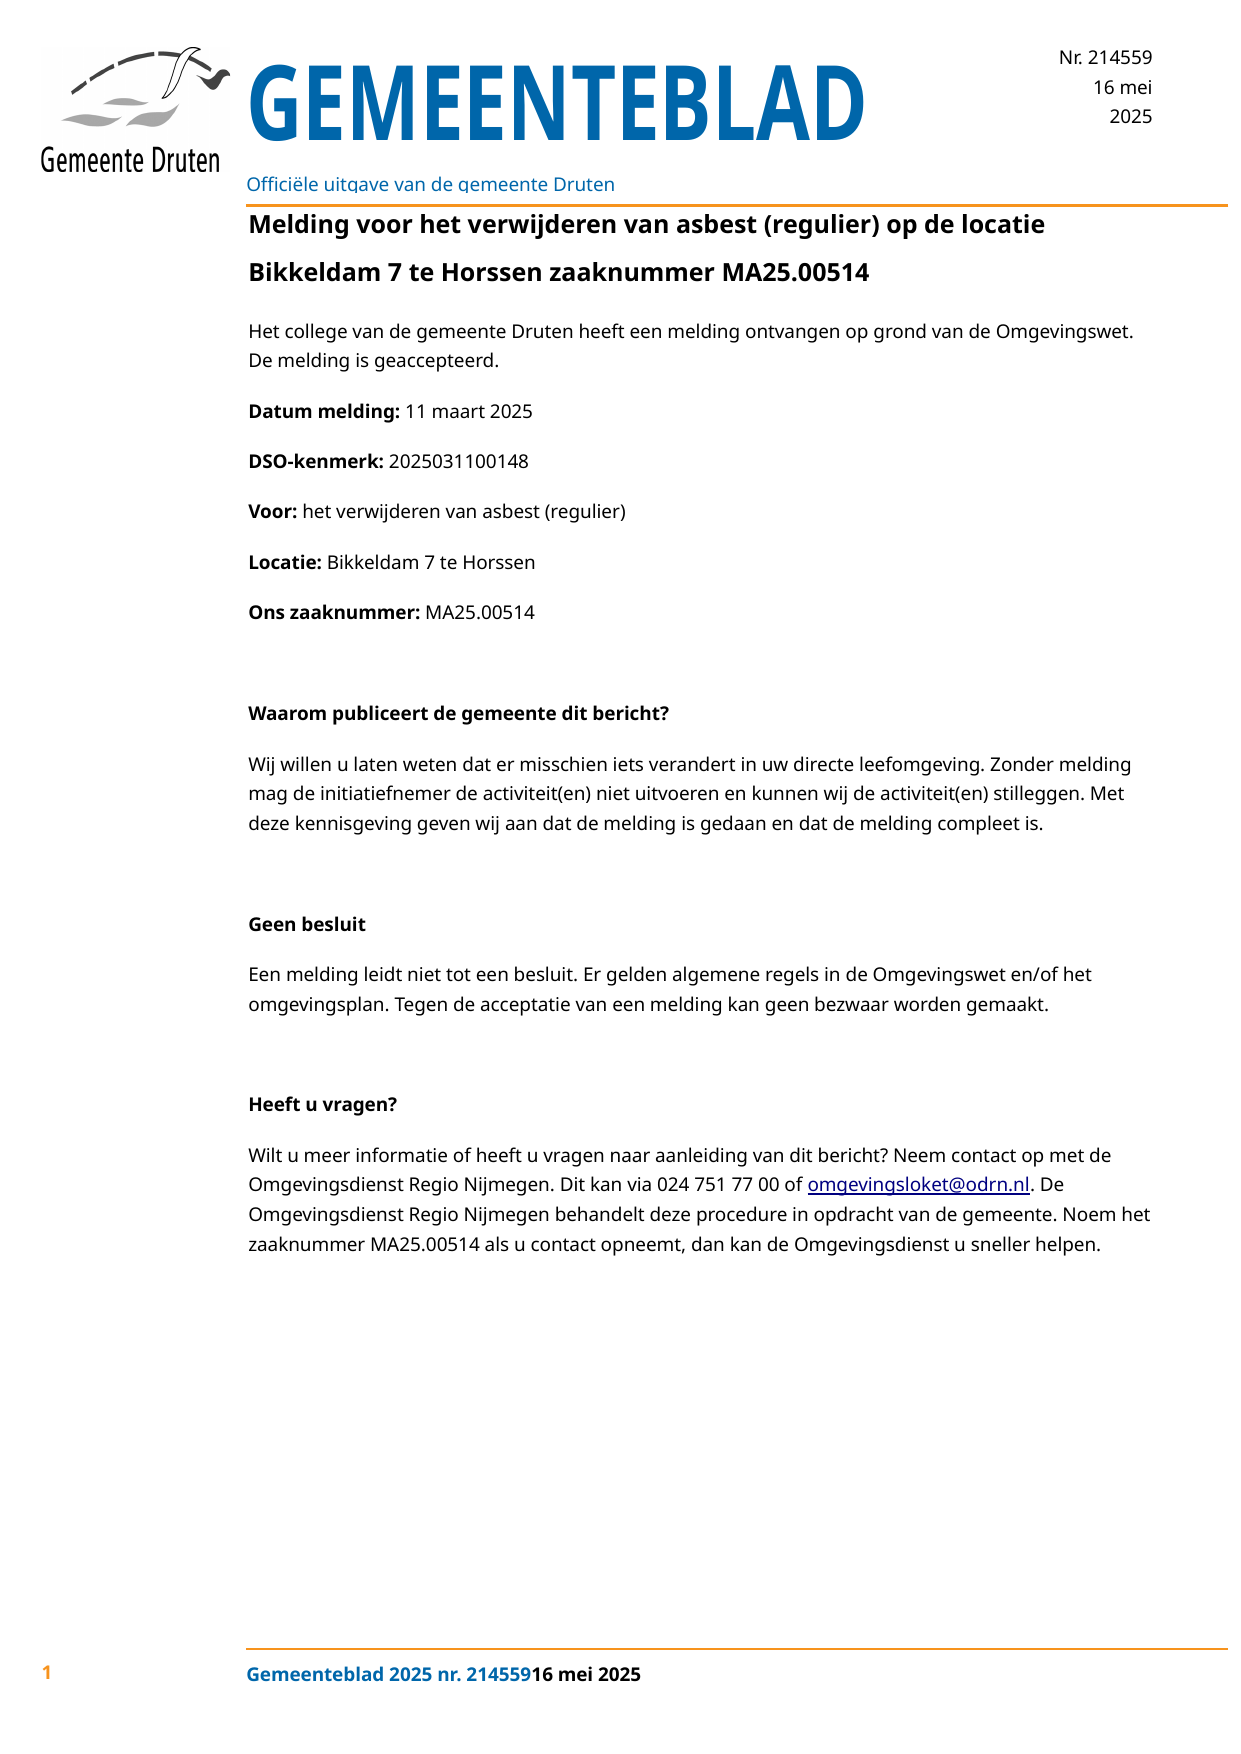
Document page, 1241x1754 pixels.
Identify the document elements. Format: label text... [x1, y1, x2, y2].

text Datum melding: 11 maart 2025 [248, 398, 1152, 424]
text Een melding leidt niet tot een besluit. Er gelden algemene regels in de Omgevingswet en/of het omgevingsplan. Tegen de acceptatie van een melding kan geen bezwaar worden gemaakt. [248, 961, 1152, 1017]
text Wilt u meer informatie of heeft u vragen naar aanleiding van dit bericht? Neem contact op met de Omgevingsdienst Regio Nijmegen. Dit kan via 024 751 77 00 of omgevingsloket@odrn.nl. De Omgevingsdienst Regio Nijmegen behandelt deze procedure in opdracht van de gemeente. Noem het zaaknummer MA25.00514 als u contact opneemt, dan kan de Omgevingsdienst u sneller helpen. [248, 1142, 1152, 1257]
text Wij willen u laten weten dat er misschien iets verandert in uw directe leefomgeving. Zonder melding mag de initiatiefnemer de activiteit(en) niet uitvoeren en kunnen wij de activiteit(en) stilleggen. Met deze kennisgeving geven wij aan dat de melding is gedaan en dat de melding compleet is. [248, 751, 1152, 836]
text Ons zaaknummer: MA25.00514 [248, 599, 1152, 625]
text Waarom publiceert de gemeente dit bericht? [248, 700, 1152, 726]
text Locatie: Bikkeldam 7 te Horssen [248, 549, 1152, 575]
text Voor: het verwijderen van asbest (regulier) [248, 499, 1152, 524]
text DSO-kenmerk: 2025031100148 [248, 448, 1152, 474]
text Heeft u vragen? [248, 1092, 1152, 1117]
picture [41, 47, 231, 172]
text Melding voor het verwijderen van asbest (regulier) op de locatie Bikkeldam 7 te Horssen zaaknummer MA25.00514 [248, 207, 1152, 288]
text Geen besluit [248, 911, 1152, 937]
text Het college van de gemeente Druten heeft een melding ontvangen op grond van de Omgevingswet. De melding is geaccepteerd. [248, 318, 1152, 373]
